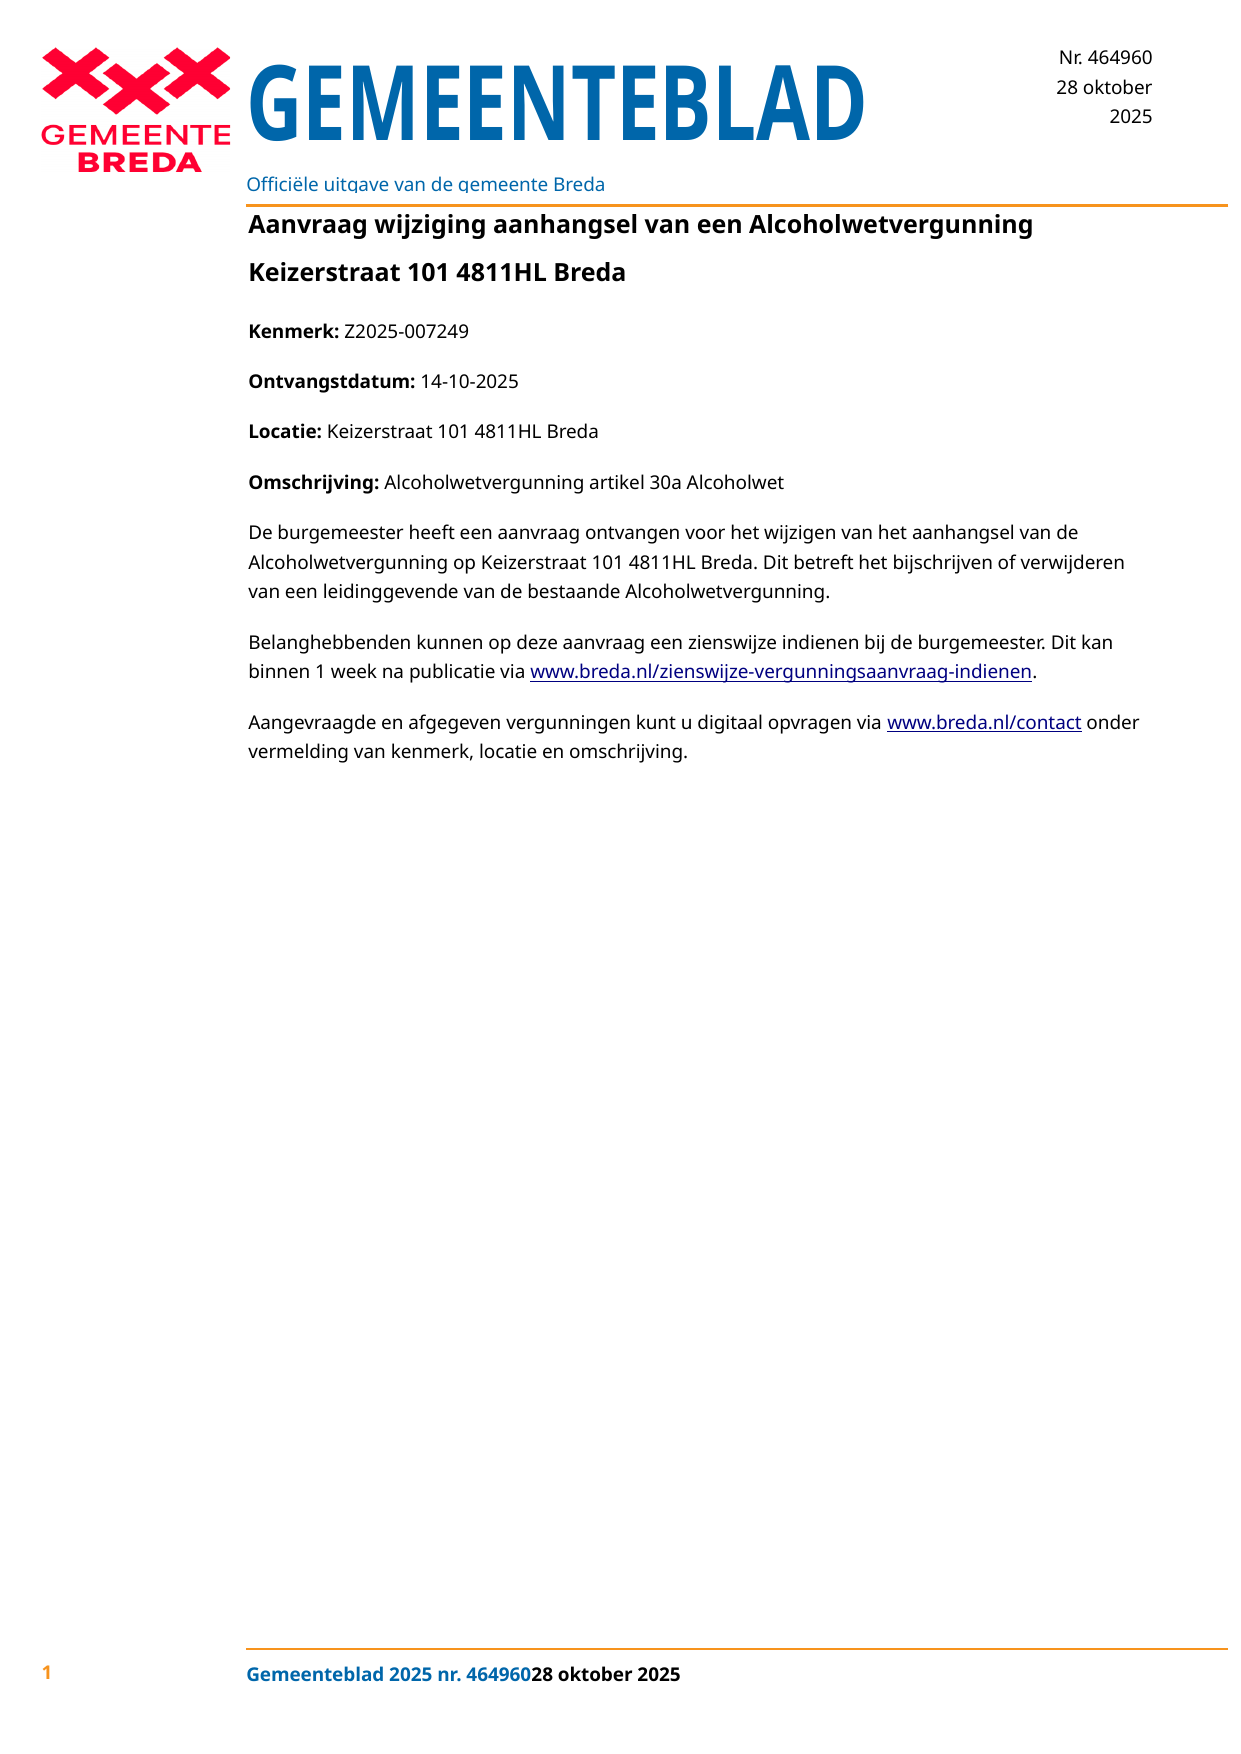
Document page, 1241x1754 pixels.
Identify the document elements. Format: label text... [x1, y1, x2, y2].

text Aanvraag wijziging aanhangsel van een Alcoholwetvergunning Keizerstraat 101 4811HL Breda [248, 207, 1152, 288]
text Belanghebbenden kunnen op deze aanvraag een zienswijze indienen bij de burgemeester. Dit kan binnen 1 week na publicatie via www.breda.nl/zienswijze-vergunningsaanvraag-indienen. [248, 629, 1152, 684]
text Aangevraagde en afgegeven vergunningen kunt u digitaal opvragen via www.breda.nl/contact onder vermelding van kenmerk, locatie en omschrijving. [248, 709, 1152, 764]
text Locatie: Keizerstraat 101 4811HL Breda [248, 419, 1152, 444]
picture [41, 47, 231, 172]
text Kenmerk: Z2025-007249 [248, 318, 1152, 344]
text Ontvangstdatum: 14-10-2025 [248, 368, 1152, 394]
text De burgemeester heeft een aanvraag ontvangen voor het wijzigen van het aanhangsel van de Alcoholwetvergunning op Keizerstraat 101 4811HL Breda. Dit betreft het bijschrijven of verwijderen van een leidinggevende van de bestaande Alcoholwetvergunning. [248, 519, 1152, 604]
text Omschrijving: Alcoholwetvergunning artikel 30a Alcoholwet [248, 469, 1152, 495]
